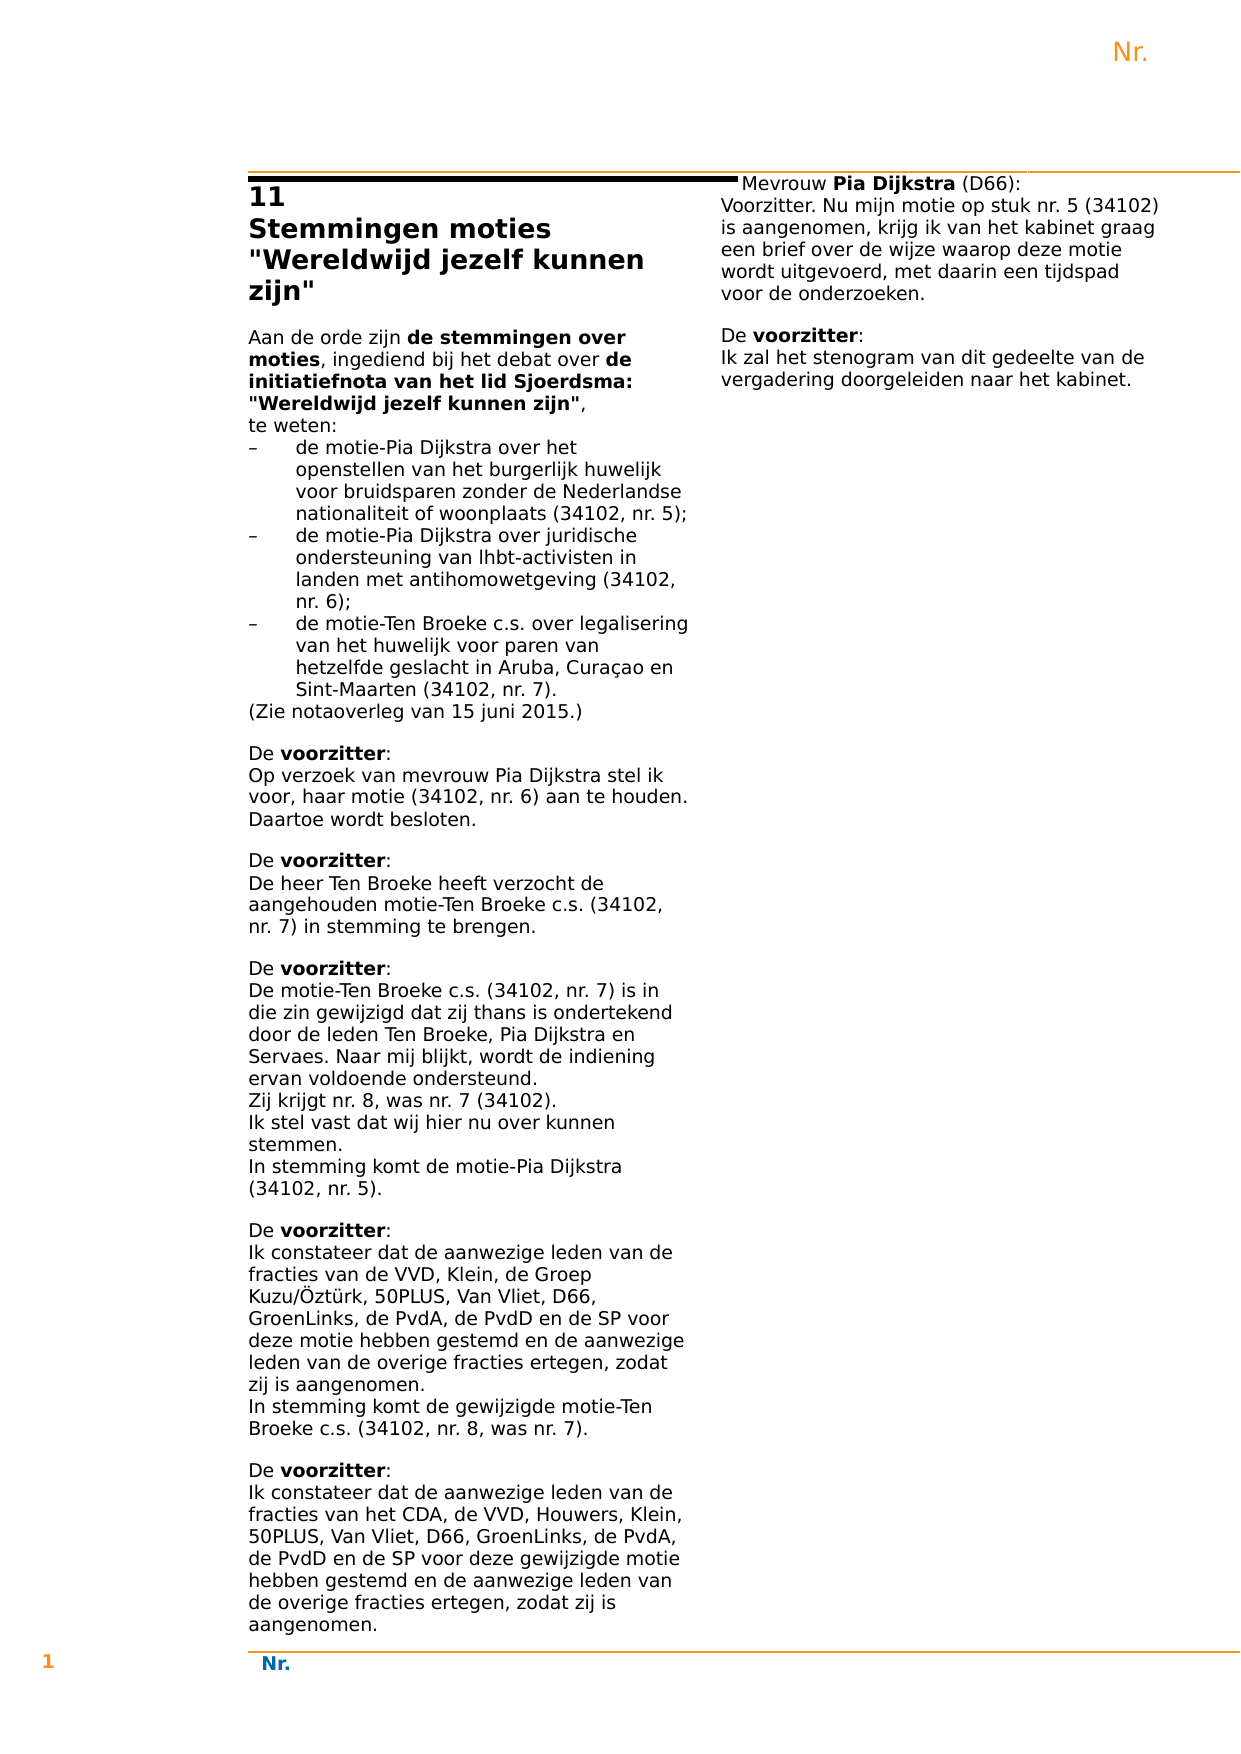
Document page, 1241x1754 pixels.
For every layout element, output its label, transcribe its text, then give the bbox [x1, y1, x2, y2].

text Zij krijgt nr. 8, was nr. 7 (34102). [248, 1090, 691, 1112]
text De voorzitter: [248, 742, 691, 764]
title 11 Stemmingen moties "Wereldwijd jezelf kunnen zijn" [248, 182, 691, 307]
list de motie-Pia Dijkstra over het openstellen van het burgerlijk huwelijk voor bruidsparen zonder de Nederlandse nationaliteit of woonplaats (34102, nr. 5); [248, 437, 691, 525]
text De voorzitter: [248, 850, 691, 872]
text De voorzitter: [721, 325, 1163, 347]
text Daartoe wordt besloten. [248, 808, 691, 830]
text De voorzitter: [248, 958, 691, 980]
text De voorzitter: [248, 1220, 691, 1242]
text De motie-Ten Broeke c.s. (34102, nr. 7) is in die zin gewijzigd dat zij thans is ondertekend door de leden Ten Broeke, Pia Dijkstra en Servaes. Naar mij blijkt, wordt de indiening ervan voldoende ondersteund. [248, 980, 691, 1090]
text Ik constateer dat de aanwezige leden van de fracties van het CDA, de VVD, Houwers, Klein, 50PLUS, Van Vliet, D66, GroenLinks, de PvdA, de PvdD en de SP voor deze gewijzigde motie hebben gestemd en de aanwezige leden van de overige fracties ertegen, zodat zij is aangenomen. [248, 1482, 691, 1636]
text Ik stel vast dat wij hier nu over kunnen stemmen. [248, 1112, 691, 1156]
text De heer Ten Broeke heeft verzocht de aangehouden motie-Ten Broeke c.s. (34102, nr. 7) in stemming te brengen. [248, 872, 691, 938]
text Mevrouw Pia Dijkstra (D66): [721, 173, 1163, 195]
text In stemming komt de motie-Pia Dijkstra (34102, nr. 5). [248, 1156, 691, 1200]
text Voorzitter. Nu mijn motie op stuk nr. 5 (34102) is aangenomen, krijg ik van het kabinet graag een brief over de wijze waarop deze motie wordt uitgevoerd, met daarin een tijdspad voor de onderzoeken. [721, 195, 1163, 305]
text Op verzoek van mevrouw Pia Dijkstra stel ik voor, haar motie (34102, nr. 6) aan te houden. [248, 764, 691, 808]
text In stemming komt de gewijzigde motie-Ten Broeke c.s. (34102, nr. 8, was nr. 7). [248, 1396, 691, 1440]
list de motie-Pia Dijkstra over juridische ondersteuning van lhbt-activisten in landen met antihomowetgeving (34102, nr. 6); [248, 525, 691, 613]
list de motie-Ten Broeke c.s. over legalisering van het huwelijk voor paren van hetzelfde geslacht in Aruba, Curaçao en Sint-Maarten (34102, nr. 7). [248, 613, 691, 701]
text Aan de orde zijn de stemmingen over moties, ingediend bij het debat over de initiatiefnota van het lid Sjoerdsma: "Wereldwijd jezelf kunnen zijn", [248, 327, 691, 415]
text De voorzitter: [248, 1460, 691, 1482]
text Ik zal het stenogram van dit gedeelte van de vergadering doorgeleiden naar het kabinet. [721, 347, 1163, 391]
text (Zie notaoverleg van 15 juni 2015.) [248, 701, 691, 722]
text Ik constateer dat de aanwezige leden van de fracties van de VVD, Klein, de Groep Kuzu/Öztürk, 50PLUS, Van Vliet, D66, GroenLinks, de PvdA, de PvdD en de SP voor deze motie hebben gestemd en de aanwezige leden van de overige fracties ertegen, zodat zij is aangenomen. [248, 1242, 691, 1396]
text te weten: [248, 415, 691, 437]
